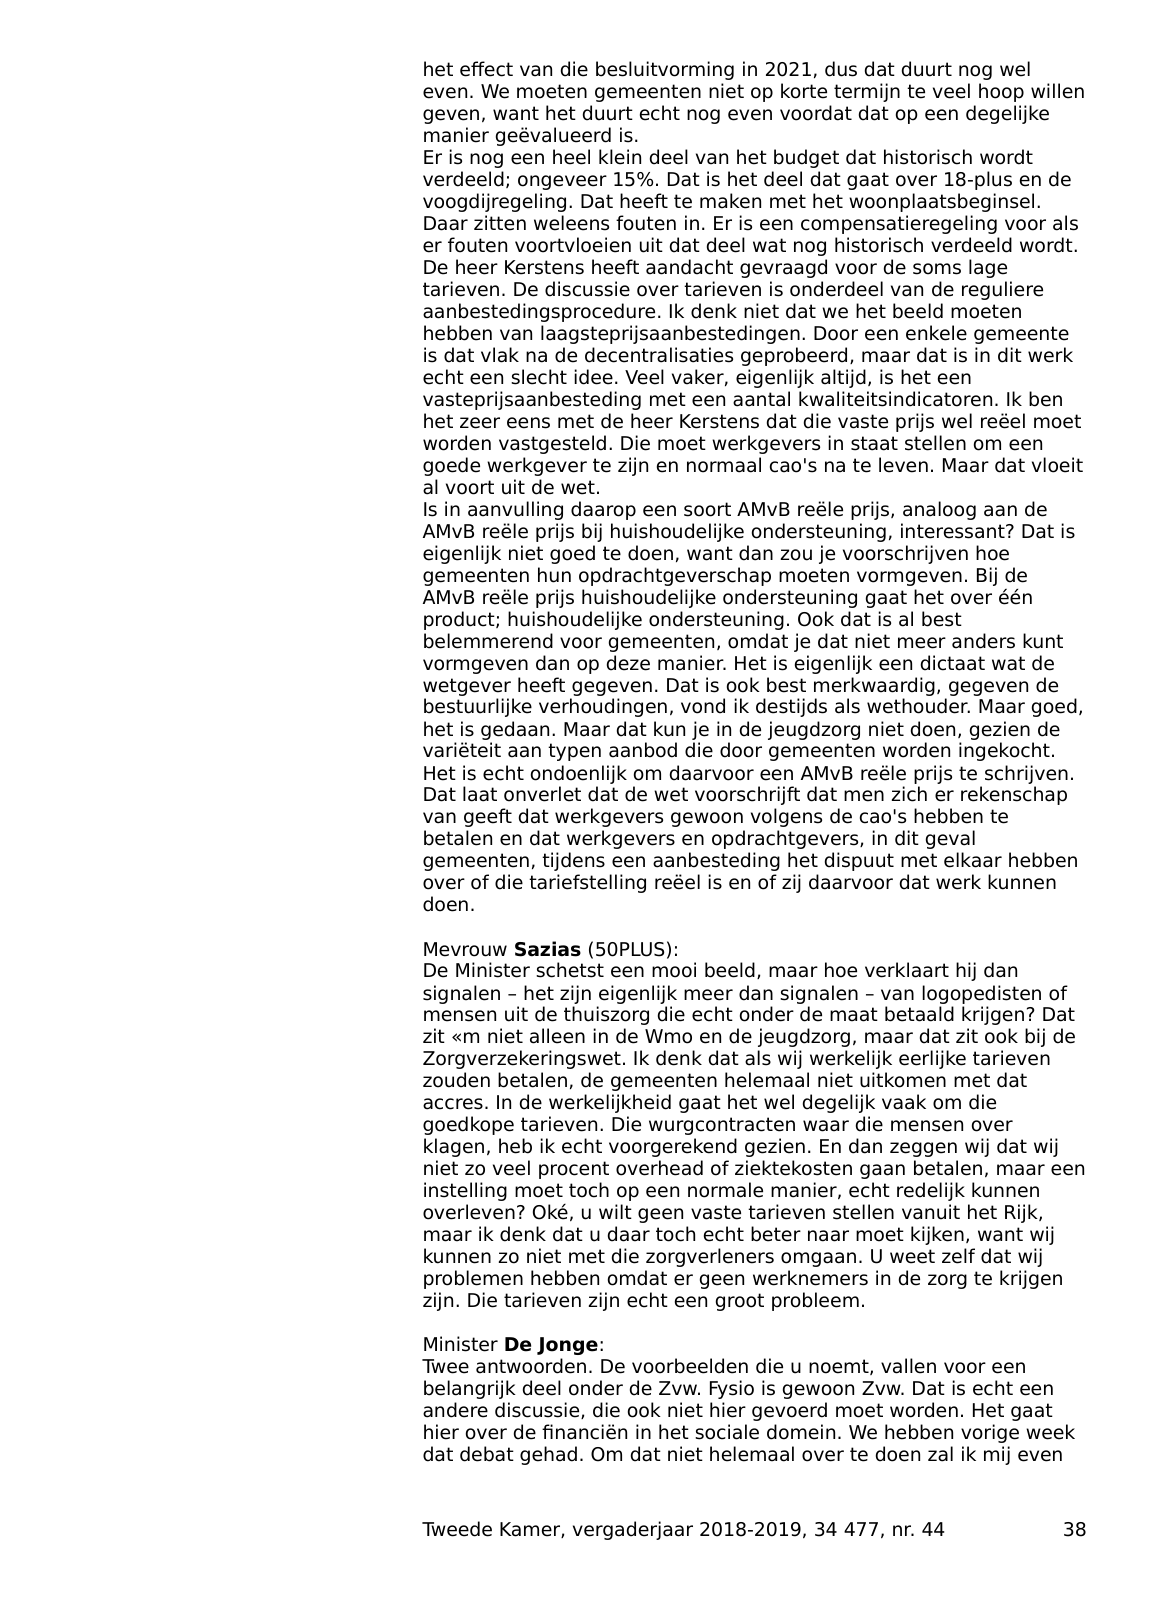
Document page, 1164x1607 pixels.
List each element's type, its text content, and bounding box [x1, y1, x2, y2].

text Er is nog een heel klein deel van het budget dat historisch wordt verdeeld; ongeveer 15%. Dat is het deel dat gaat over 18-plus en de voogdijregeling. Dat heeft te maken met het woonplaatsbeginsel. Daar zitten weleens fouten in. Er is een compensatieregeling voor als er fouten voortvloeien uit dat deel wat nog historisch verdeeld wordt. [422, 147, 1087, 257]
text Minister De Jonge: [422, 1334, 1087, 1356]
text het effect van die besluitvorming in 2021, dus dat duurt nog wel even. We moeten gemeenten niet op korte termijn te veel hoop willen geven, want het duurt echt nog even voordat dat op een degelijke manier geëvalueerd is. [422, 59, 1087, 147]
text Is in aanvulling daarop een soort AMvB reële prijs, analoog aan de AMvB reële prijs bij huishoudelijke ondersteuning, interessant? Dat is eigenlijk niet goed te doen, want dan zou je voorschrijven hoe gemeenten hun opdrachtgeverschap moeten vormgeven. Bij de AMvB reële prijs huishoudelijke ondersteuning gaat het over één product; huishoudelijke ondersteuning. Ook dat is al best belemmerend voor gemeenten, omdat je dat niet meer anders kunt vormgeven dan op deze manier. Het is eigenlijk een dictaat wat de wetgever heeft gegeven. Dat is ook best merkwaardig, gegeven de bestuurlijke verhoudingen, vond ik destijds als wethouder. Maar goed, het is gedaan. Maar dat kun je in de jeugdzorg niet doen, gezien de variëteit aan typen aanbod die door gemeenten worden ingekocht. Het is echt ondoenlijk om daarvoor een AMvB reële prijs te schrijven. [422, 499, 1087, 784]
text Mevrouw Sazias (50PLUS): [422, 938, 1087, 960]
text Dat laat onverlet dat de wet voorschrijft dat men zich er rekenschap van geeft dat werkgevers gewoon volgens de cao's hebben te betalen en dat werkgevers en opdrachtgevers, in dit geval gemeenten, tijdens een aanbesteding het dispuut met elkaar hebben over of die tariefstelling reëel is en of zij daarvoor dat werk kunnen doen. [422, 784, 1087, 916]
text Twee antwoorden. De voorbeelden die u noemt, vallen voor een belangrijk deel onder de Zvw. Fysio is gewoon Zvw. Dat is echt een andere discussie, die ook niet hier gevoerd moet worden. Het gaat hier over de financiën in het sociale domein. We hebben vorige week dat debat gehad. Om dat niet helemaal over te doen zal ik mij even [422, 1356, 1087, 1466]
text De heer Kerstens heeft aandacht gevraagd voor de soms lage tarieven. De discussie over tarieven is onderdeel van de reguliere aanbestedingsprocedure. Ik denk niet dat we het beeld moeten hebben van laagsteprijsaanbestedingen. Door een enkele gemeente is dat vlak na de decentralisaties geprobeerd, maar dat is in dit werk echt een slecht idee. Veel vaker, eigenlijk altijd, is het een vasteprijsaanbesteding met een aantal kwaliteitsindicatoren. Ik ben het zeer eens met de heer Kerstens dat die vaste prijs wel reëel moet worden vastgesteld. Die moet werkgevers in staat stellen om een goede werkgever te zijn en normaal cao's na te leven. Maar dat vloeit al voort uit de wet. [422, 257, 1087, 499]
text De Minister schetst een mooi beeld, maar hoe verklaart hij dan signalen – het zijn eigenlijk meer dan signalen – van logopedisten of mensen uit de thuiszorg die echt onder de maat betaald krijgen? Dat zit «m niet alleen in de Wmo en de jeugdzorg, maar dat zit ook bij de Zorgverzekeringswet. Ik denk dat als wij werkelijk eerlijke tarieven zouden betalen, de gemeenten helemaal niet uitkomen met dat accres. In de werkelijkheid gaat het wel degelijk vaak om die goedkope tarieven. Die wurgcontracten waar die mensen over klagen, heb ik echt voorgerekend gezien. En dan zeggen wij dat wij niet zo veel procent overhead of ziektekosten gaan betalen, maar een instelling moet toch op een normale manier, echt redelijk kunnen overleven? Oké, u wilt geen vaste tarieven stellen vanuit het Rijk, maar ik denk dat u daar toch echt beter naar moet kijken, want wij kunnen zo niet met die zorgverleners omgaan. U weet zelf dat wij problemen hebben omdat er geen werknemers in de zorg te krijgen zijn. Die tarieven zijn echt een groot probleem. [422, 960, 1087, 1312]
